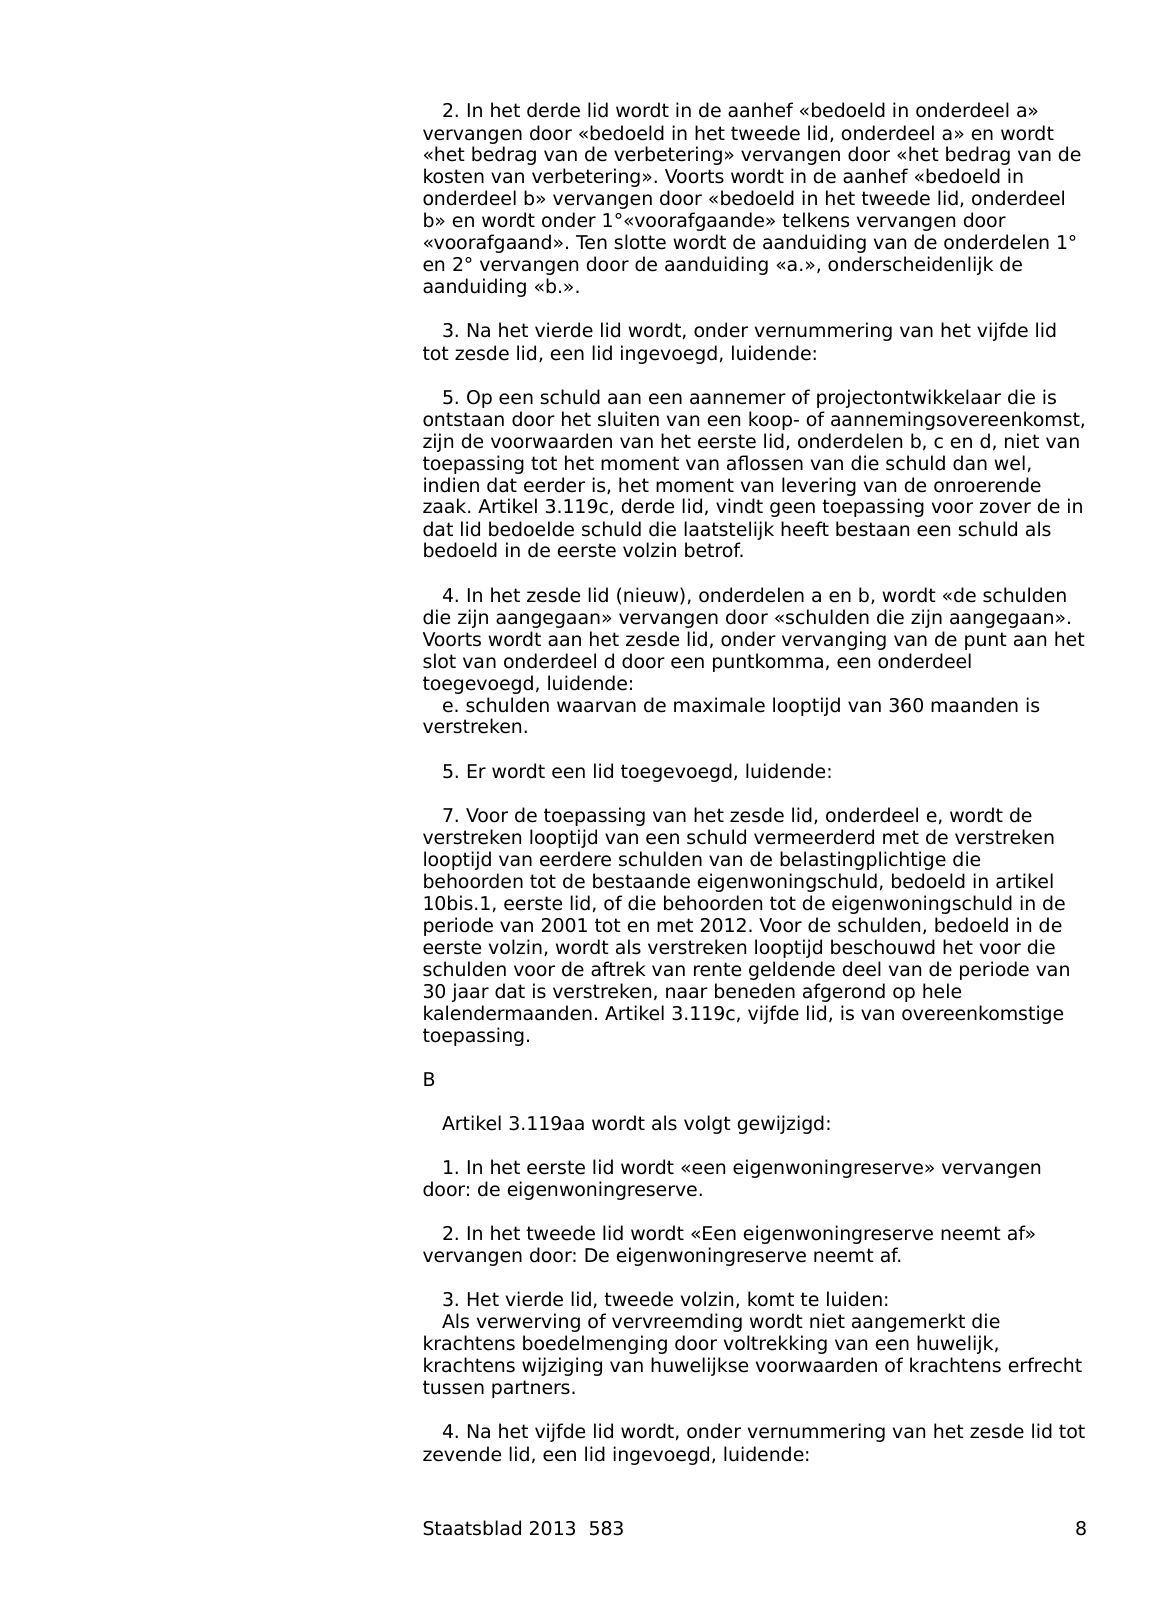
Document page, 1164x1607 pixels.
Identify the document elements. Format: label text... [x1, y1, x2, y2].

text 5. Op een schuld aan een aannemer of projectontwikkelaar die is ontstaan door het sluiten van een koop- of aannemingsovereenkomst, zijn de voorwaarden van het eerste lid, onderdelen b, c en d, niet van toepassing tot het moment van aflossen van die schuld dan wel, indien dat eerder is, het moment van levering van de onroerende zaak. Artikel 3.119c, derde lid, vindt geen toepassing voor zover de in dat lid bedoelde schuld die laatstelijk heeft bestaan een schuld als bedoeld in de eerste volzin betrof. [422, 387, 1087, 562]
text 5. Er wordt een lid toegevoegd, luidende: [422, 761, 1087, 783]
text B [422, 1069, 1087, 1091]
text Als verwerving of vervreemding wordt niet aangemerkt die krachtens boedelmenging door voltrekking van een huwelijk, krachtens wijziging van huwelijkse voorwaarden of krachtens erfrecht tussen partners. [422, 1311, 1087, 1399]
text 2. In het tweede lid wordt «Een eigenwoningreserve neemt af» vervangen door: De eigenwoningreserve neemt af. [422, 1223, 1087, 1267]
text 4. Na het vijfde lid wordt, onder vernummering van het zesde lid tot zevende lid, een lid ingevoegd, luidende: [422, 1421, 1087, 1465]
text 2. In het derde lid wordt in de aanhef «bedoeld in onderdeel a» vervangen door «bedoeld in het tweede lid, onderdeel a» en wordt «het bedrag van de verbetering» vervangen door «het bedrag van de kosten van verbetering». Voorts wordt in de aanhef «bedoeld in onderdeel b» vervangen door «bedoeld in het tweede lid, onderdeel b» en wordt onder 1°«voorafgaande» telkens vervangen door «voorafgaand». Ten slotte wordt de aanduiding van de onderdelen 1° en 2° vervangen door de aanduiding «a.», onderscheidenlijk de aanduiding «b.». [422, 100, 1087, 298]
text 1. In het eerste lid wordt «een eigenwoningreserve» vervangen door: de eigenwoningreserve. [422, 1157, 1087, 1201]
text e. schulden waarvan de maximale looptijd van 360 maanden is verstreken. [422, 694, 1087, 738]
text Artikel 3.119aa wordt als volgt gewijzigd: [422, 1113, 1087, 1135]
text 7. Voor de toepassing van het zesde lid, onderdeel e, wordt de verstreken looptijd van een schuld vermeerderd met de verstreken looptijd van eerdere schulden van de belastingplichtige die behoorden tot de bestaande eigenwoningschuld, bedoeld in artikel 10bis.1, eerste lid, of die behoorden tot de eigenwoningschuld in de periode van 2001 tot en met 2012. Voor de schulden, bedoeld in de eerste volzin, wordt als verstreken looptijd beschouwd het voor die schulden voor de aftrek van rente geldende deel van de periode van 30 jaar dat is verstreken, naar beneden afgerond op hele kalendermaanden. Artikel 3.119c, vijfde lid, is van overeenkomstige toepassing. [422, 805, 1087, 1047]
text 3. Na het vierde lid wordt, onder vernummering van het vijfde lid tot zesde lid, een lid ingevoegd, luidende: [422, 320, 1087, 364]
text 4. In het zesde lid (nieuw), onderdelen a en b, wordt «de schulden die zijn aangegaan» vervangen door «schulden die zijn aangegaan». Voorts wordt aan het zesde lid, onder vervanging van de punt aan het slot van onderdeel d door een puntkomma, een onderdeel toegevoegd, luidende: [422, 584, 1087, 694]
text 3. Het vierde lid, tweede volzin, komt te luiden: [422, 1289, 1087, 1311]
